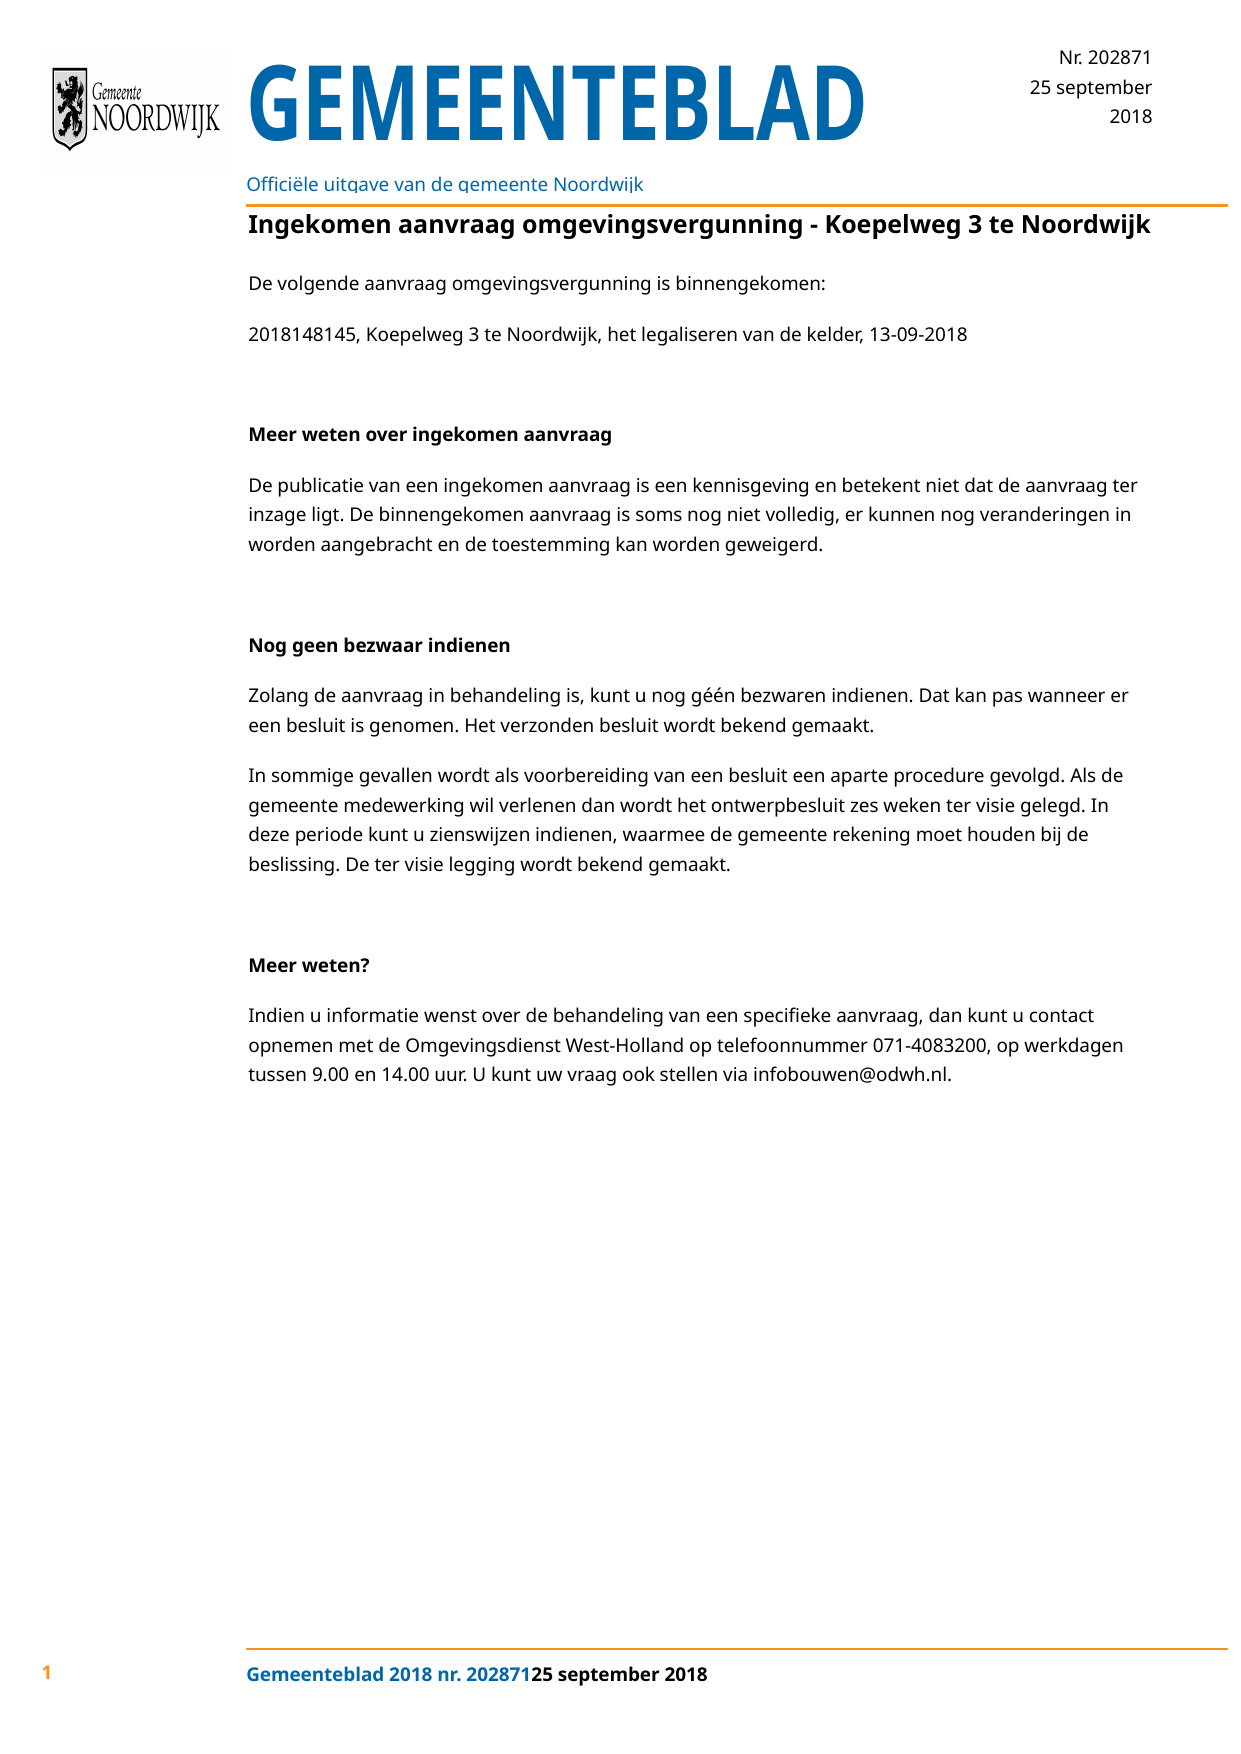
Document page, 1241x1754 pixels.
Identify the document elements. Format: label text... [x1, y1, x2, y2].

text Zolang de aanvraag in behandeling is, kunt u nog géén bezwaren indienen. Dat kan pas wanneer er een besluit is genomen. Het verzonden besluit wordt bekend gemaakt. [248, 682, 1152, 738]
text De volgende aanvraag omgevingsvergunning is binnengekomen: [248, 270, 1152, 296]
text Meer weten? [248, 952, 1152, 978]
text De publicatie van een ingekomen aanvraag is een kennisgeving en betekent niet dat de aanvraag ter inzage ligt. De binnengekomen aanvraag is soms nog niet volledig, er kunnen nog veranderingen in worden aangebracht en de toestemming kan worden geweigerd. [248, 472, 1152, 557]
text 2018148145, Koepelweg 3 te Noordwijk, het legaliseren van de kelder, 13-09-2018 [248, 321, 1152, 346]
text Indien u informatie wenst over de behandeling van een specifieke aanvraag, dan kunt u contact opnemen met de Omgevingsdienst West-Holland op telefoonnummer 071-4083200, op werkdagen tussen 9.00 en 14.00 uur. U kunt uw vraag ook stellen via infobouwen@odwh.nl. [248, 1002, 1152, 1087]
text Meer weten over ingekomen aanvraag [248, 422, 1152, 447]
text Nog geen bezwaar indienen [248, 632, 1152, 658]
picture [41, 47, 231, 172]
text Ingekomen aanvraag omgevingsvergunning - Koepelweg 3 te Noordwijk [248, 207, 1152, 241]
text In sommige gevallen wordt als voorbereiding van een besluit een aparte procedure gevolgd. Als de gemeente medewerking wil verlenen dan wordt het ontwerpbesluit zes weken ter visie gelegd. In deze periode kunt u zienswijzen indienen, waarmee de gemeente rekening moet houden bij de beslissing. De ter visie legging wordt bekend gemaakt. [248, 762, 1152, 877]
